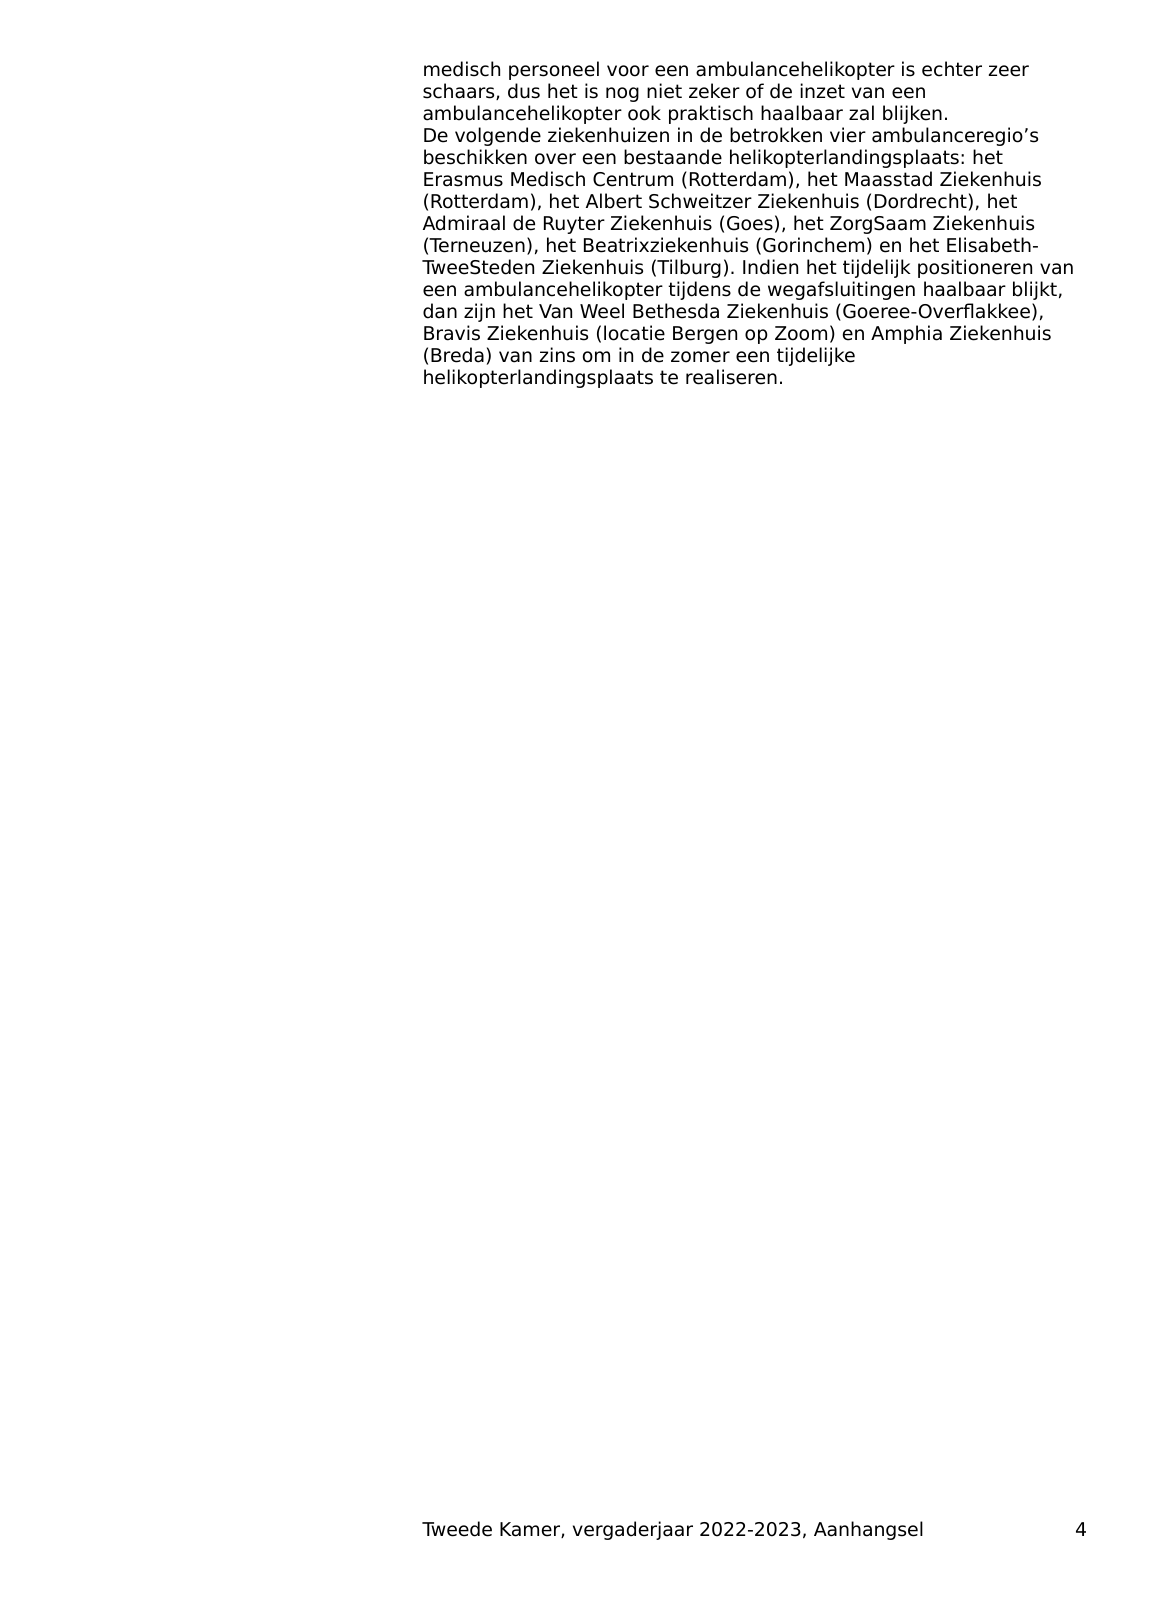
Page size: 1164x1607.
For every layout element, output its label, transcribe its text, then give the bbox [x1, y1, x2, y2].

text De volgende ziekenhuizen in de betrokken vier ambulanceregio’s beschikken over een bestaande helikopterlandingsplaats: het Erasmus Medisch Centrum (Rotterdam), het Maasstad Ziekenhuis (Rotterdam), het Albert Schweitzer Ziekenhuis (Dordrecht), het Admiraal de Ruyter Ziekenhuis (Goes), het ZorgSaam Ziekenhuis (Terneuzen), het Beatrixziekenhuis (Gorinchem) en het Elisabeth-TweeSteden Ziekenhuis (Tilburg). Indien het tijdelijk positioneren van een ambulancehelikopter tijdens de wegafsluitingen haalbaar blijkt, dan zijn het Van Weel Bethesda Ziekenhuis (Goeree-Overflakkee), Bravis Ziekenhuis (locatie Bergen op Zoom) en Amphia Ziekenhuis (Breda) van zins om in de zomer een tijdelijke helikopterlandingsplaats te realiseren. [422, 125, 1087, 389]
text medisch personeel voor een ambulancehelikopter is echter zeer schaars, dus het is nog niet zeker of de inzet van een ambulancehelikopter ook praktisch haalbaar zal blijken. [422, 59, 1087, 125]
